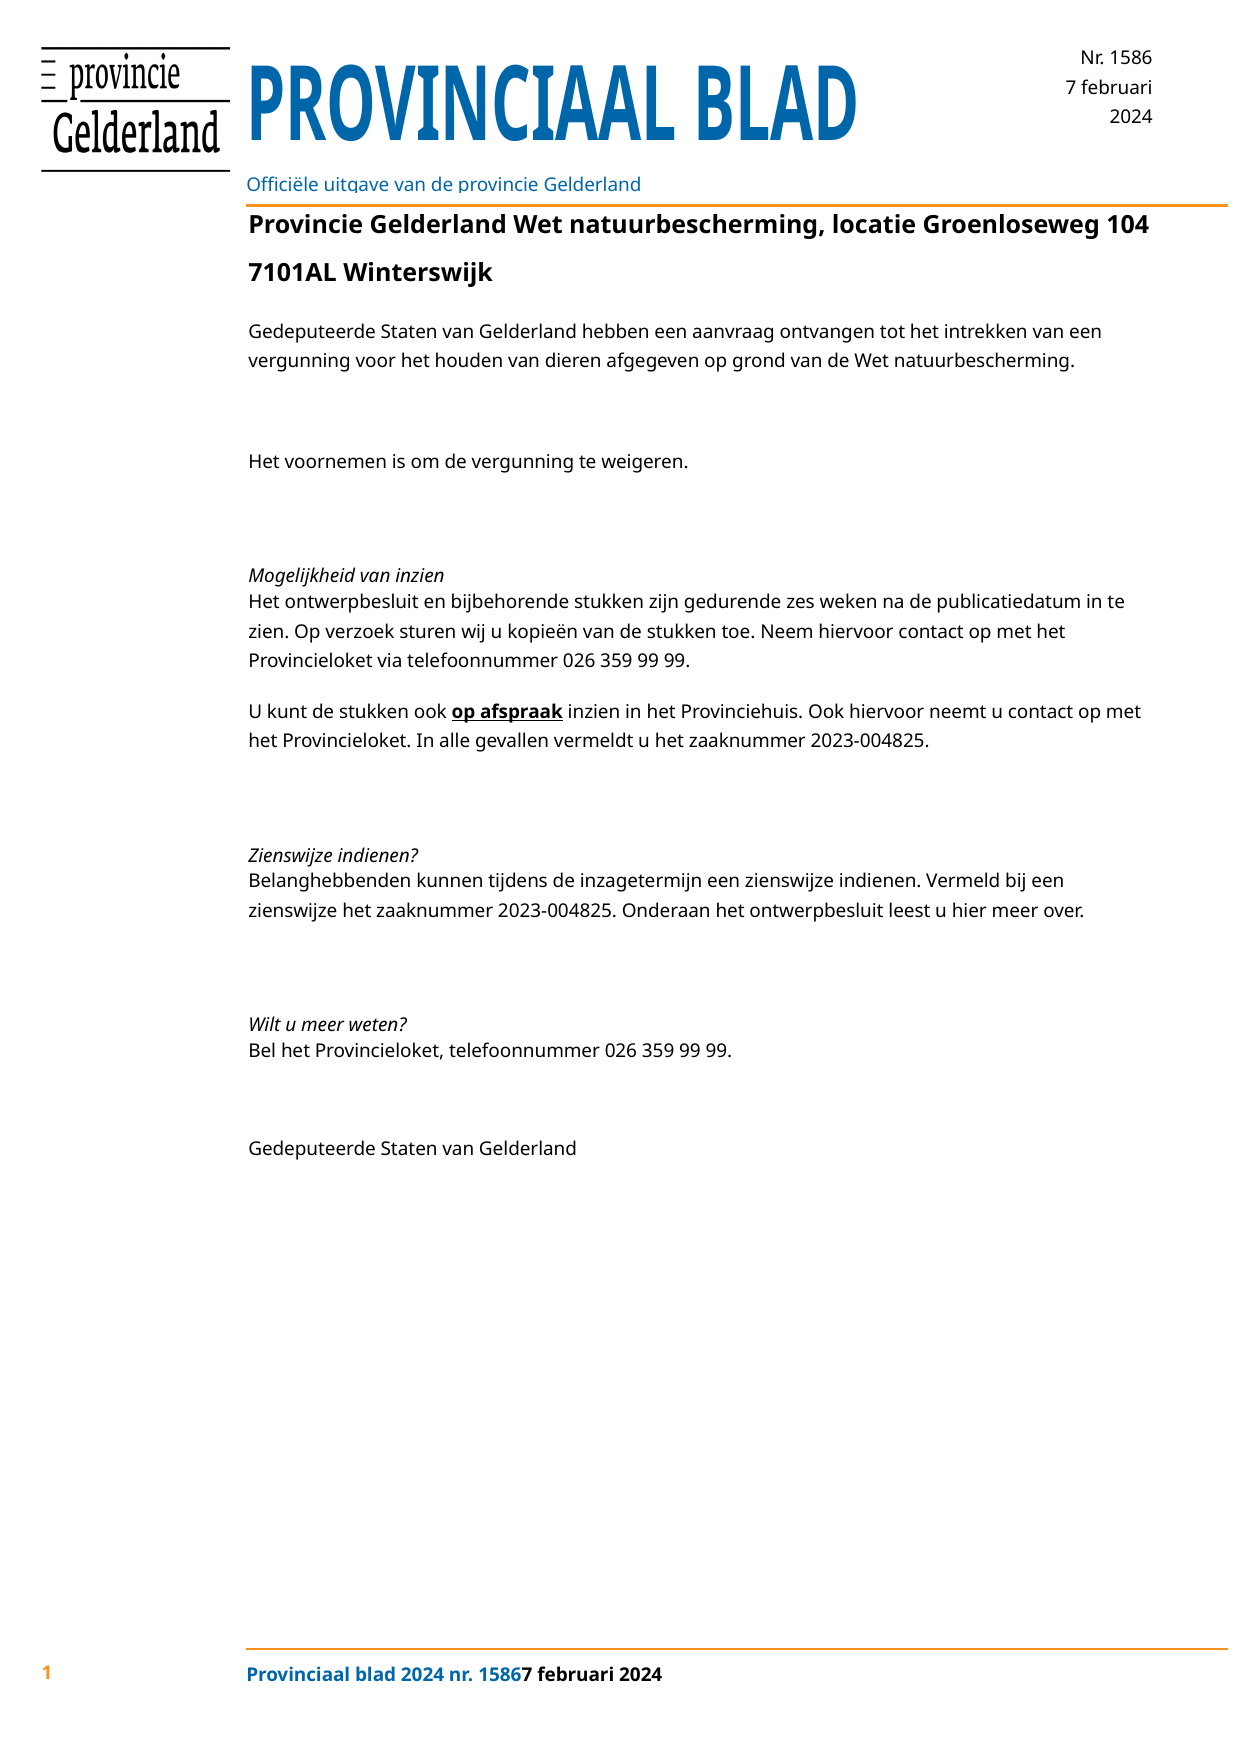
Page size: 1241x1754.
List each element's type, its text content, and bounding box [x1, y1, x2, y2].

text U kunt de stukken ook op afspraak inzien in het Provinciehuis. Ook hiervoor neemt u contact op met het Provincieloket. In alle gevallen vermeldt u het zaaknummer 2023-004825. [248, 698, 1152, 753]
text Gedeputeerde Staten van Gelderland [248, 1136, 1152, 1161]
text Gedeputeerde Staten van Gelderland hebben een aanvraag ontvangen tot het intrekken van een vergunning voor het houden van dieren afgegeven op grond van de Wet natuurbescherming. [248, 318, 1152, 373]
picture [41, 47, 231, 172]
text Belanghebbenden kunnen tijdens de inzagetermijn een zienswijze indienen. Vermeld bij een zienswijze het zaaknummer 2023-004825. Onderaan het ontwerpbesluit leest u hier meer over. [248, 868, 1152, 923]
text Het ontwerpbesluit en bijbehorende stukken zijn gedurende zes weken na de publicatiedatum in te zien. Op verzoek sturen wij u kopieën van de stukken toe. Neem hiervoor contact op met het Provincieloket via telefoonnummer 026 359 99 99. [248, 588, 1152, 673]
text Het voornemen is om de vergunning te weigeren. [248, 448, 1152, 474]
text Provincie Gelderland Wet natuurbescherming, locatie Groenloseweg 104 7101AL Winterswijk [248, 207, 1152, 288]
text Wilt u meer weten? [248, 1012, 1152, 1037]
text Bel het Provincieloket, telefoonnummer 026 359 99 99. [248, 1037, 1152, 1063]
text Zienswijze indienen? [248, 842, 1152, 868]
text Mogelijkheid van inzien [248, 563, 1152, 588]
